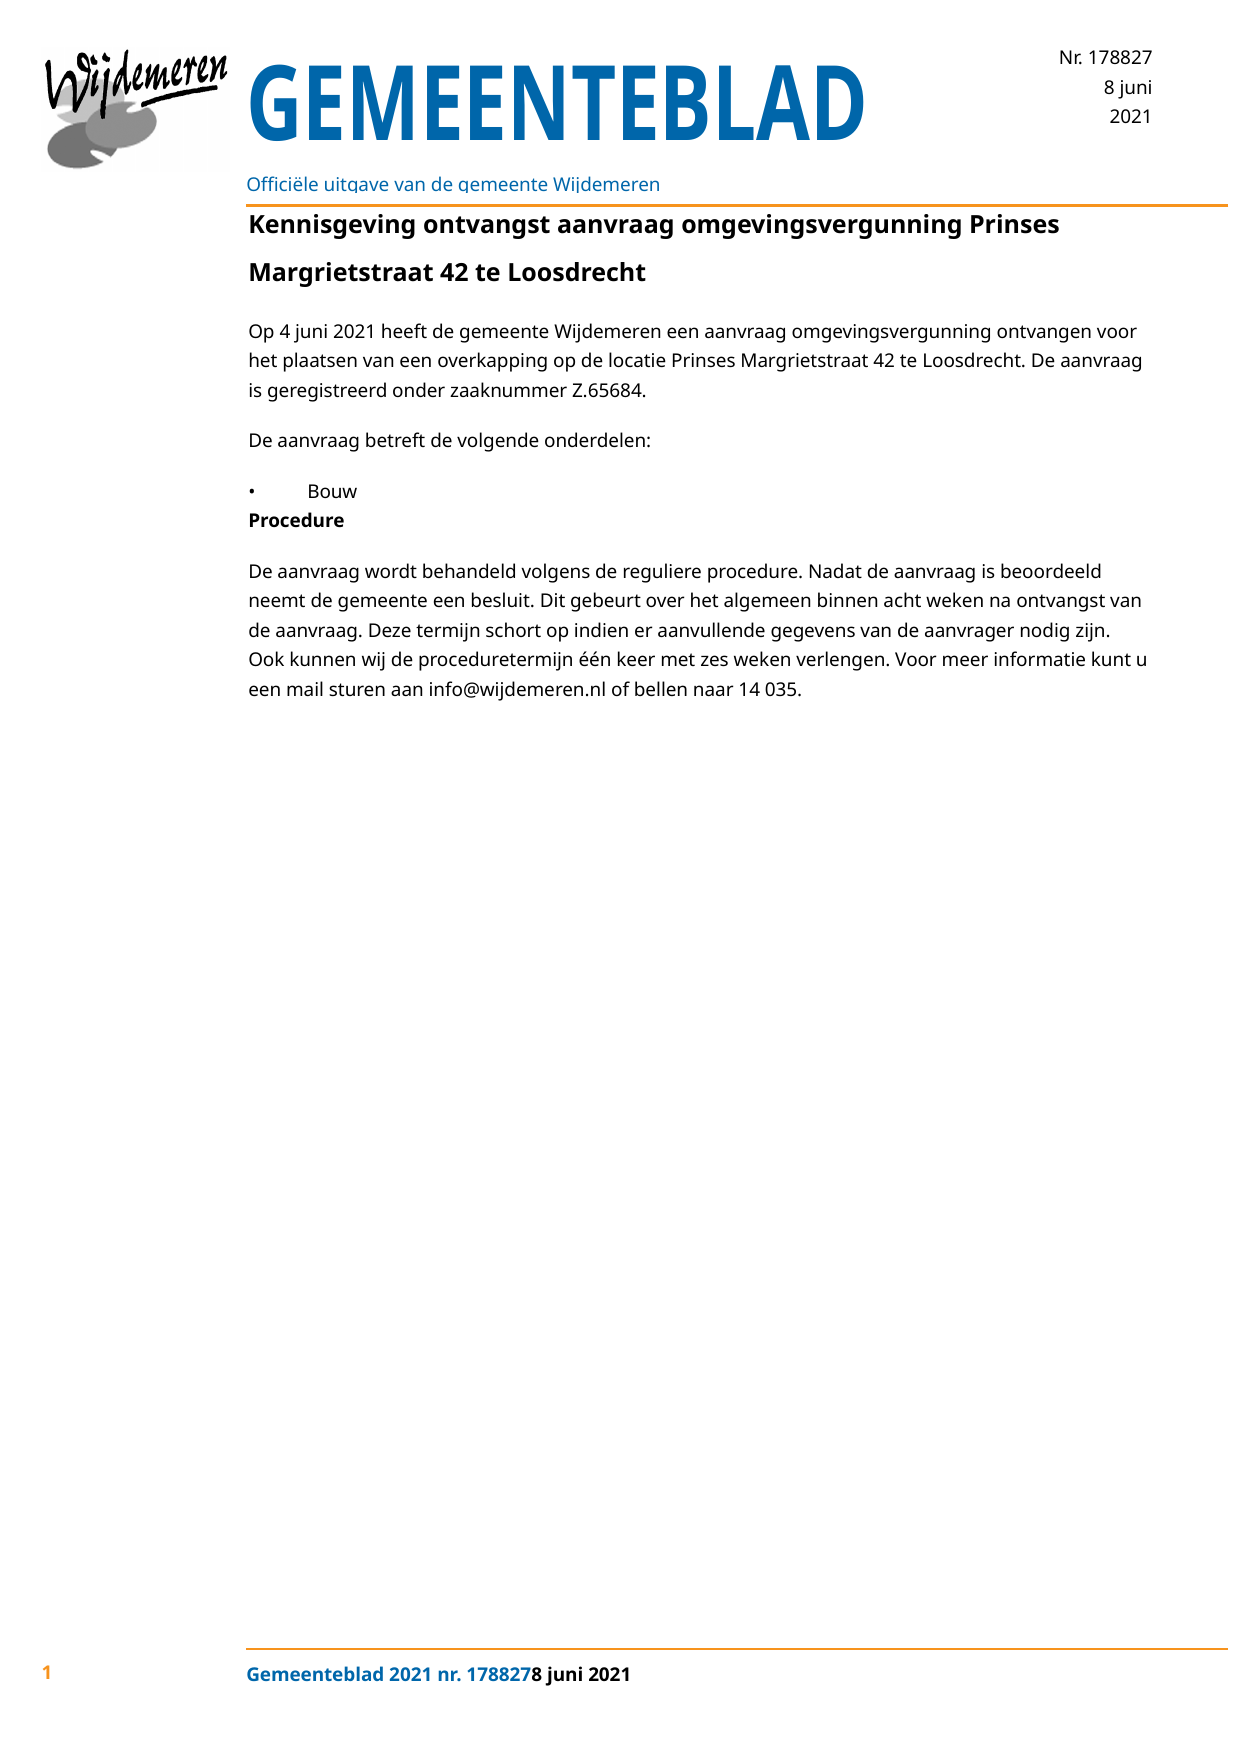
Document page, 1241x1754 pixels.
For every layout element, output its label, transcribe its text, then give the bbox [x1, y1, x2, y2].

text De aanvraag wordt behandeld volgens de reguliere procedure. Nadat de aanvraag is beoordeeld neemt de gemeente een besluit. Dit gebeurt over het algemeen binnen acht weken na ontvangst van de aanvraag. Deze termijn schort op indien er aanvullende gegevens van de aanvrager nodig zijn. Ook kunnen wij de proceduretermijn één keer met zes weken verlengen. Voor meer informatie kunt u een mail sturen aan info@wijdemeren.nl of bellen naar 14 035. [248, 558, 1152, 702]
list Bouw [248, 478, 1152, 504]
text De aanvraag betreft de volgende onderdelen: [248, 427, 1152, 453]
text Op 4 juni 2021 heeft de gemeente Wijdemeren een aanvraag omgevingsvergunning ontvangen voor het plaatsen van een overkapping op de locatie Prinses Margrietstraat 42 te Loosdrecht. De aanvraag is geregistreerd onder zaaknummer Z.65684. [248, 318, 1152, 403]
text Kennisgeving ontvangst aanvraag omgevingsvergunning Prinses Margrietstraat 42 te Loosdrecht [248, 207, 1152, 288]
text Procedure [248, 507, 1152, 533]
picture [41, 47, 231, 172]
